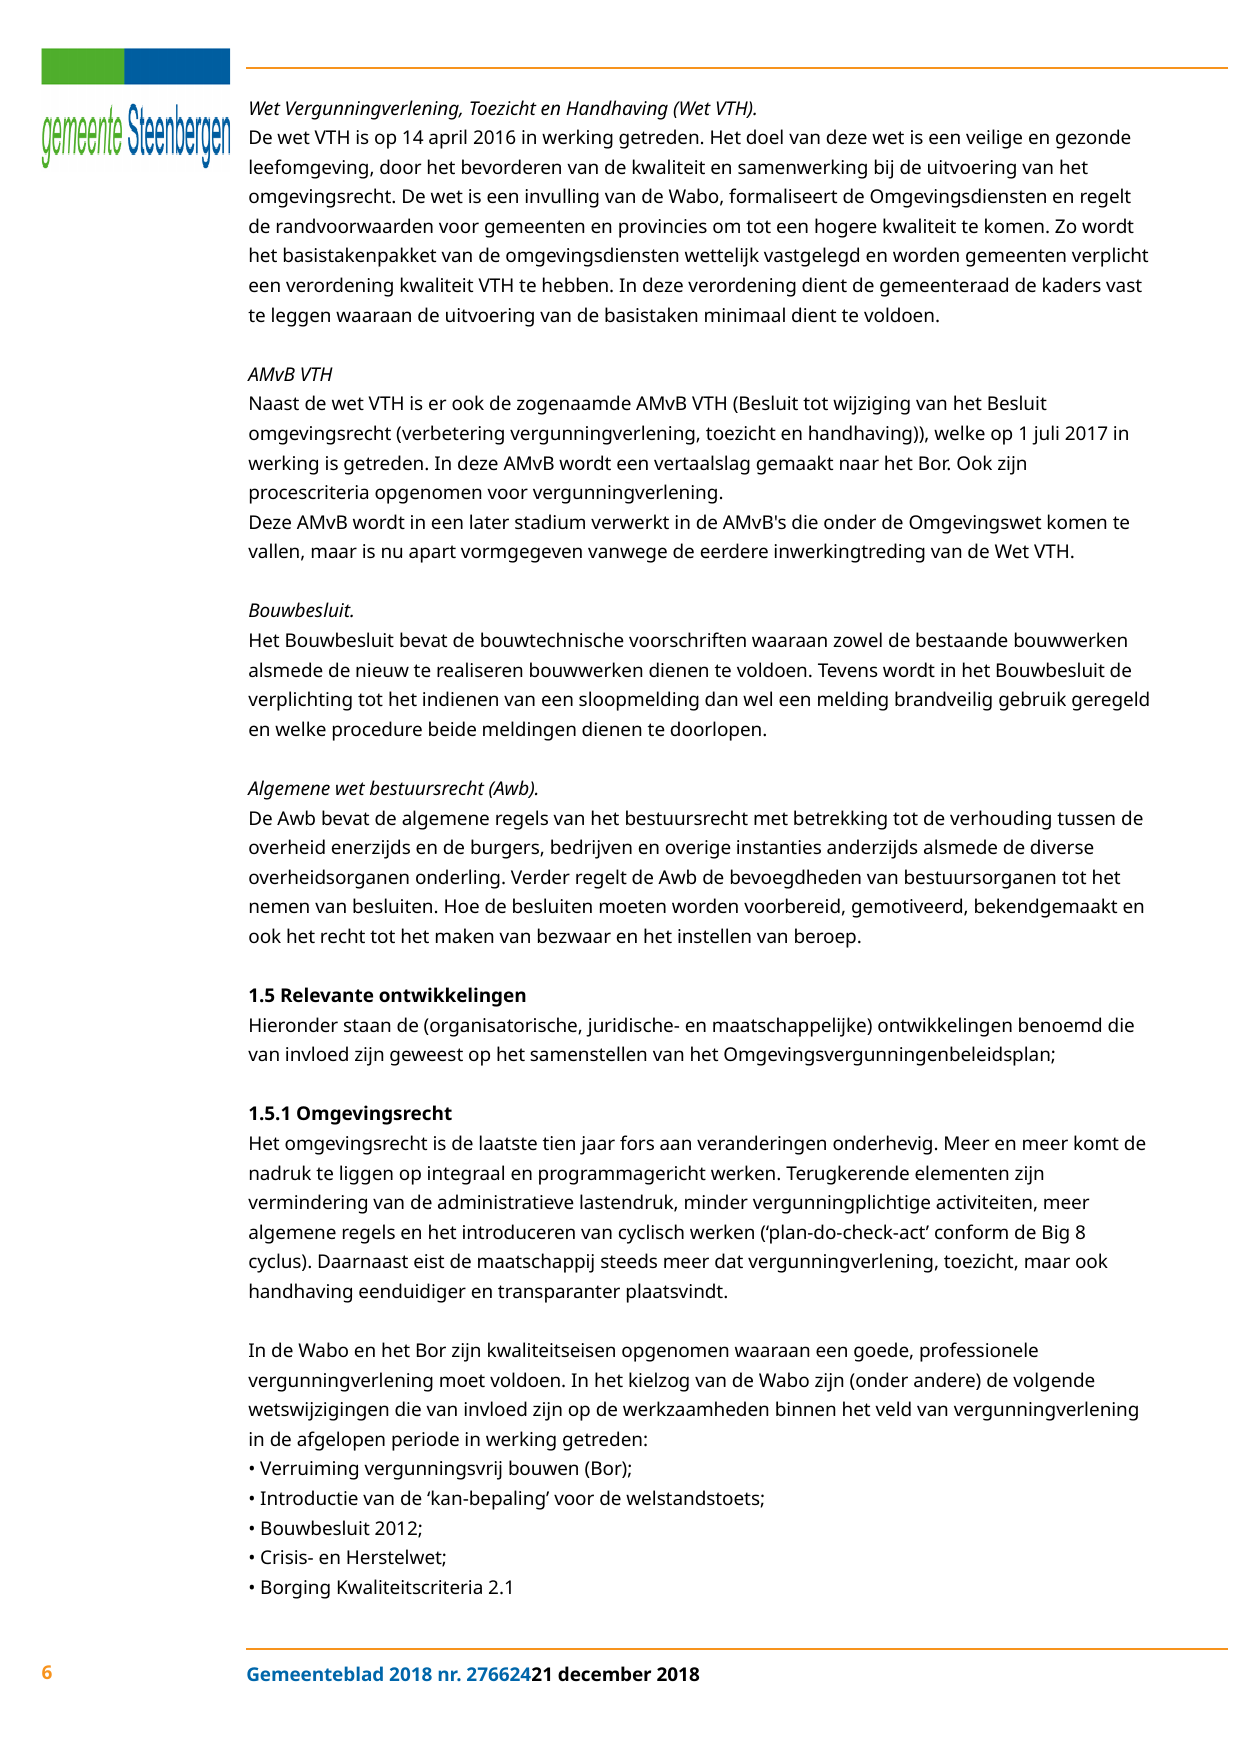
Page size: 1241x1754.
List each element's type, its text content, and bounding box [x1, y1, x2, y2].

text De Awb bevat de algemene regels van het bestuursrecht met betrekking tot de verhouding tussen de overheid enerzijds en de burgers, bedrijven en overige instanties anderzijds alsmede de diverse overheidsorganen onderling. Verder regelt de Awb de bevoegdheden van bestuursorganen tot het nemen van besluiten. Hoe de besluiten moeten worden voorbereid, gemotiveerd, bekendgemaakt en ook het recht tot het maken van bezwaar en het instellen van beroep. [248, 805, 1152, 949]
text De wet VTH is op 14 april 2016 in werking getreden. Het doel van deze wet is een veilige en gezonde leefomgeving, door het bevorderen van de kwaliteit en samenwerking bij de uitvoering van het omgevingsrecht. De wet is een invulling van de Wabo, formaliseert de Omgevingsdiensten en regelt de randvoorwaarden voor gemeenten en provincies om tot een hogere kwaliteit te komen. Zo wordt het basistakenpakket van de omgevingsdiensten wettelijk vastgelegd en worden gemeenten verplicht een verordening kwaliteit VTH te hebben. In deze verordening dient de gemeenteraad de kaders vast te leggen waaraan de uitvoering van de basistaken minimaal dient te voldoen. [248, 124, 1152, 328]
text • Borging Kwaliteitscriteria 2.1 [248, 1574, 1152, 1600]
text AMvB VTH [248, 361, 1152, 387]
text Naast de wet VTH is er ook de zogenaamde AMvB VTH (Besluit tot wijziging van het Besluit omgevingsrecht (verbetering vergunningverlening, toezicht en handhaving)), welke op 1 juli 2017 in werking is getreden. In deze AMvB wordt een vertaalslag gemaakt naar het Bor. Ook zijn procescriteria opgenomen voor vergunningverlening. [248, 391, 1152, 505]
text 1.5 Relevante ontwikkelingen [248, 982, 1152, 1008]
picture [41, 47, 231, 172]
text Het omgevingsrecht is de laatste tien jaar fors aan veranderingen onderhevig. Meer en meer komt de nadruk te liggen op integraal en programmagericht werken. Terugkerende elementen zijn vermindering van de administratieve lastendruk, minder vergunningplichtige activiteiten, meer algemene regels en het introduceren van cyclisch werken (‘plan-do-check-act’ conform de Big 8 cyclus). Daarnaast eist de maatschappij steeds meer dat vergunningverlening, toezicht, maar ook handhaving eenduidiger en transparanter plaatsvindt. [248, 1130, 1152, 1304]
text • Introductie van de ‘kan-bepaling’ voor de welstandstoets; [248, 1485, 1152, 1511]
text • Verruiming vergunningsvrij bouwen (Bor); [248, 1456, 1152, 1481]
text Algemene wet bestuursrecht (Awb). [248, 775, 1152, 801]
text • Bouwbesluit 2012; [248, 1515, 1152, 1541]
text Hieronder staan de (organisatorische, juridische- en maatschappelijke) ontwikkelingen benoemd die van invloed zijn geweest op het samenstellen van het Omgevingsvergunningenbeleidsplan; [248, 1012, 1152, 1067]
text Wet Vergunningverlening, Toezicht en Handhaving (Wet VTH). [248, 95, 1152, 121]
text Deze AMvB wordt in een later stadium verwerkt in de AMvB's die onder de Omgevingswet komen te vallen, maar is nu apart vormgegeven vanwege de eerdere inwerkingtreding van de Wet VTH. [248, 509, 1152, 564]
text Het Bouwbesluit bevat de bouwtechnische voorschriften waaraan zowel de bestaande bouwwerken alsmede de nieuw te realiseren bouwwerken dienen te voldoen. Tevens wordt in het Bouwbesluit de verplichting tot het indienen van een sloopmelding dan wel een melding brandveilig gebruik geregeld en welke procedure beide meldingen dienen te doorlopen. [248, 627, 1152, 742]
text Bouwbesluit. [248, 598, 1152, 623]
text • Crisis- en Herstelwet; [248, 1544, 1152, 1570]
text In de Wabo en het Bor zijn kwaliteitseisen opgenomen waaraan een goede, professionele vergunningverlening moet voldoen. In het kielzog van de Wabo zijn (onder andere) de volgende wetswijzigingen die van invloed zijn op de werkzaamheden binnen het veld van vergunningverlening in de afgelopen periode in werking getreden: [248, 1337, 1152, 1452]
text 1.5.1 Omgevingsrecht [248, 1101, 1152, 1126]
